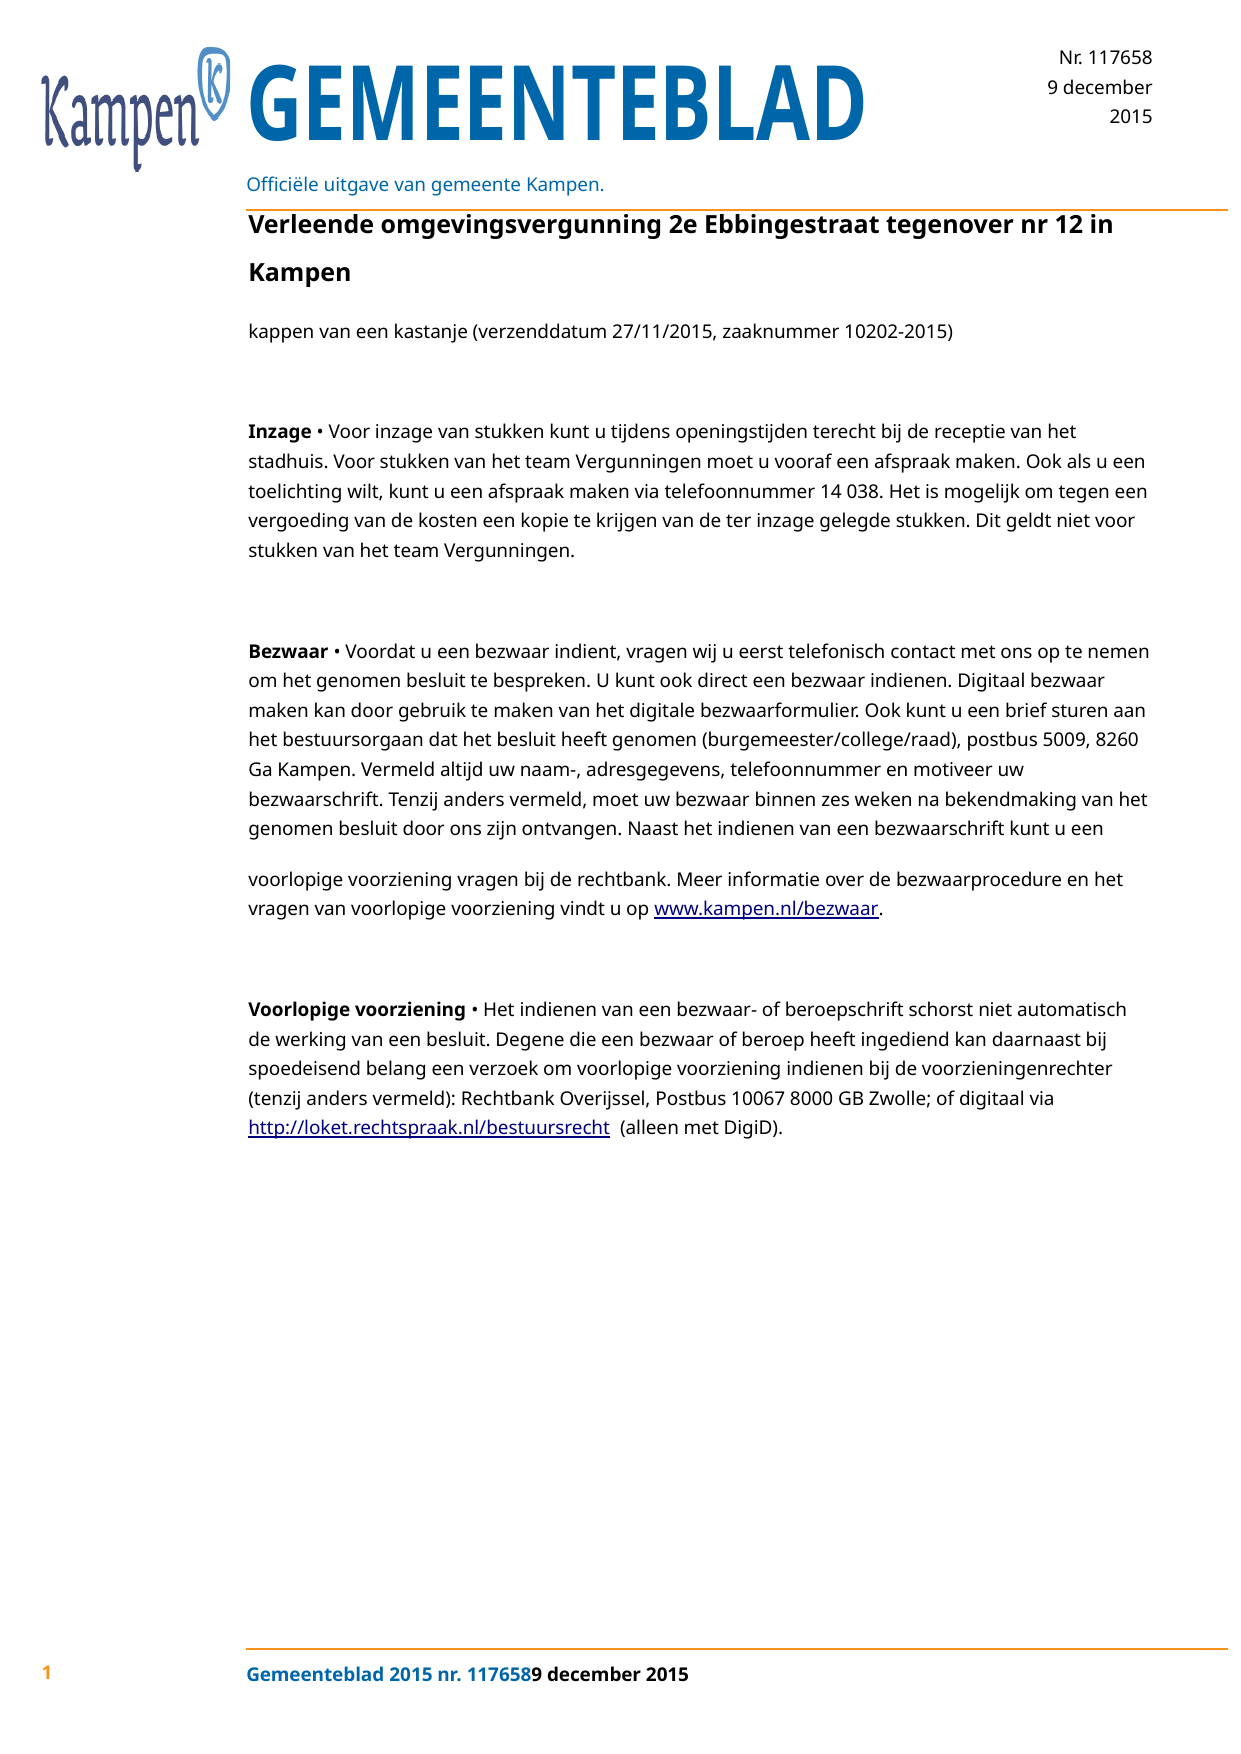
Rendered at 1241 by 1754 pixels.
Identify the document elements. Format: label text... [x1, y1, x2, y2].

text Verleende omgevingsvergunning 2e Ebbingestraat tegenover nr 12 in Kampen [248, 211, 1152, 288]
text Bezwaar • Voordat u een bezwaar indient, vragen wij u eerst telefonisch contact met ons op te nemen om het genomen besluit te bespreken. U kunt ook direct een bezwaar indienen. Digitaal bezwaar maken kan door gebruik te maken van het digitale bezwaarformulier. Ook kunt u een brief sturen aan het bestuursorgaan dat het besluit heeft genomen (burgemeester/college/raad), postbus 5009, 8260 Ga Kampen. Vermeld altijd uw naam-, adresgegevens, telefoonnummer en motiveer uw bezwaarschrift. Tenzij anders vermeld, moet uw bezwaar binnen zes weken na bekendmaking van het genomen besluit door ons zijn ontvangen. Naast het indienen van een bezwaarschrift kunt u een [248, 638, 1152, 841]
text Voorlopige voorziening • Het indienen van een bezwaar- of beroepschrift schorst niet automatisch de werking van een besluit. Degene die een bezwaar of beroep heeft ingediend kan daarnaast bij spoedeisend belang een verzoek om voorlopige voorziening indienen bij de voorzieningenrechter (tenzij anders vermeld): Rechtbank Overijssel, Postbus 10067 8000 GB Zwolle; of digitaal via http://loket.rechtspraak.nl/bestuursrecht (alleen met DigiD). [248, 996, 1152, 1140]
text voorlopige voorziening vragen bij de rechtbank. Meer informatie over de bezwaarprocedure en het vragen van voorlopige voorziening vindt u op www.kampen.nl/bezwaar. [248, 866, 1152, 921]
text kappen van een kastanje (verzenddatum 27/11/2015, zaaknummer 10202-2015) [248, 318, 1152, 344]
text Inzage • Voor inzage van stukken kunt u tijdens openingstijden terecht bij de receptie van het stadhuis. Voor stukken van het team Vergunningen moet u vooraf een afspraak maken. Ook als u een toelichting wilt, kunt u een afspraak maken via telefoonnummer 14 038. Het is mogelijk om tegen een vergoeding van de kosten een kopie te krijgen van de ter inzage gelegde stukken. Dit geldt niet voor stukken van het team Vergunningen. [248, 419, 1152, 563]
picture [41, 47, 231, 172]
